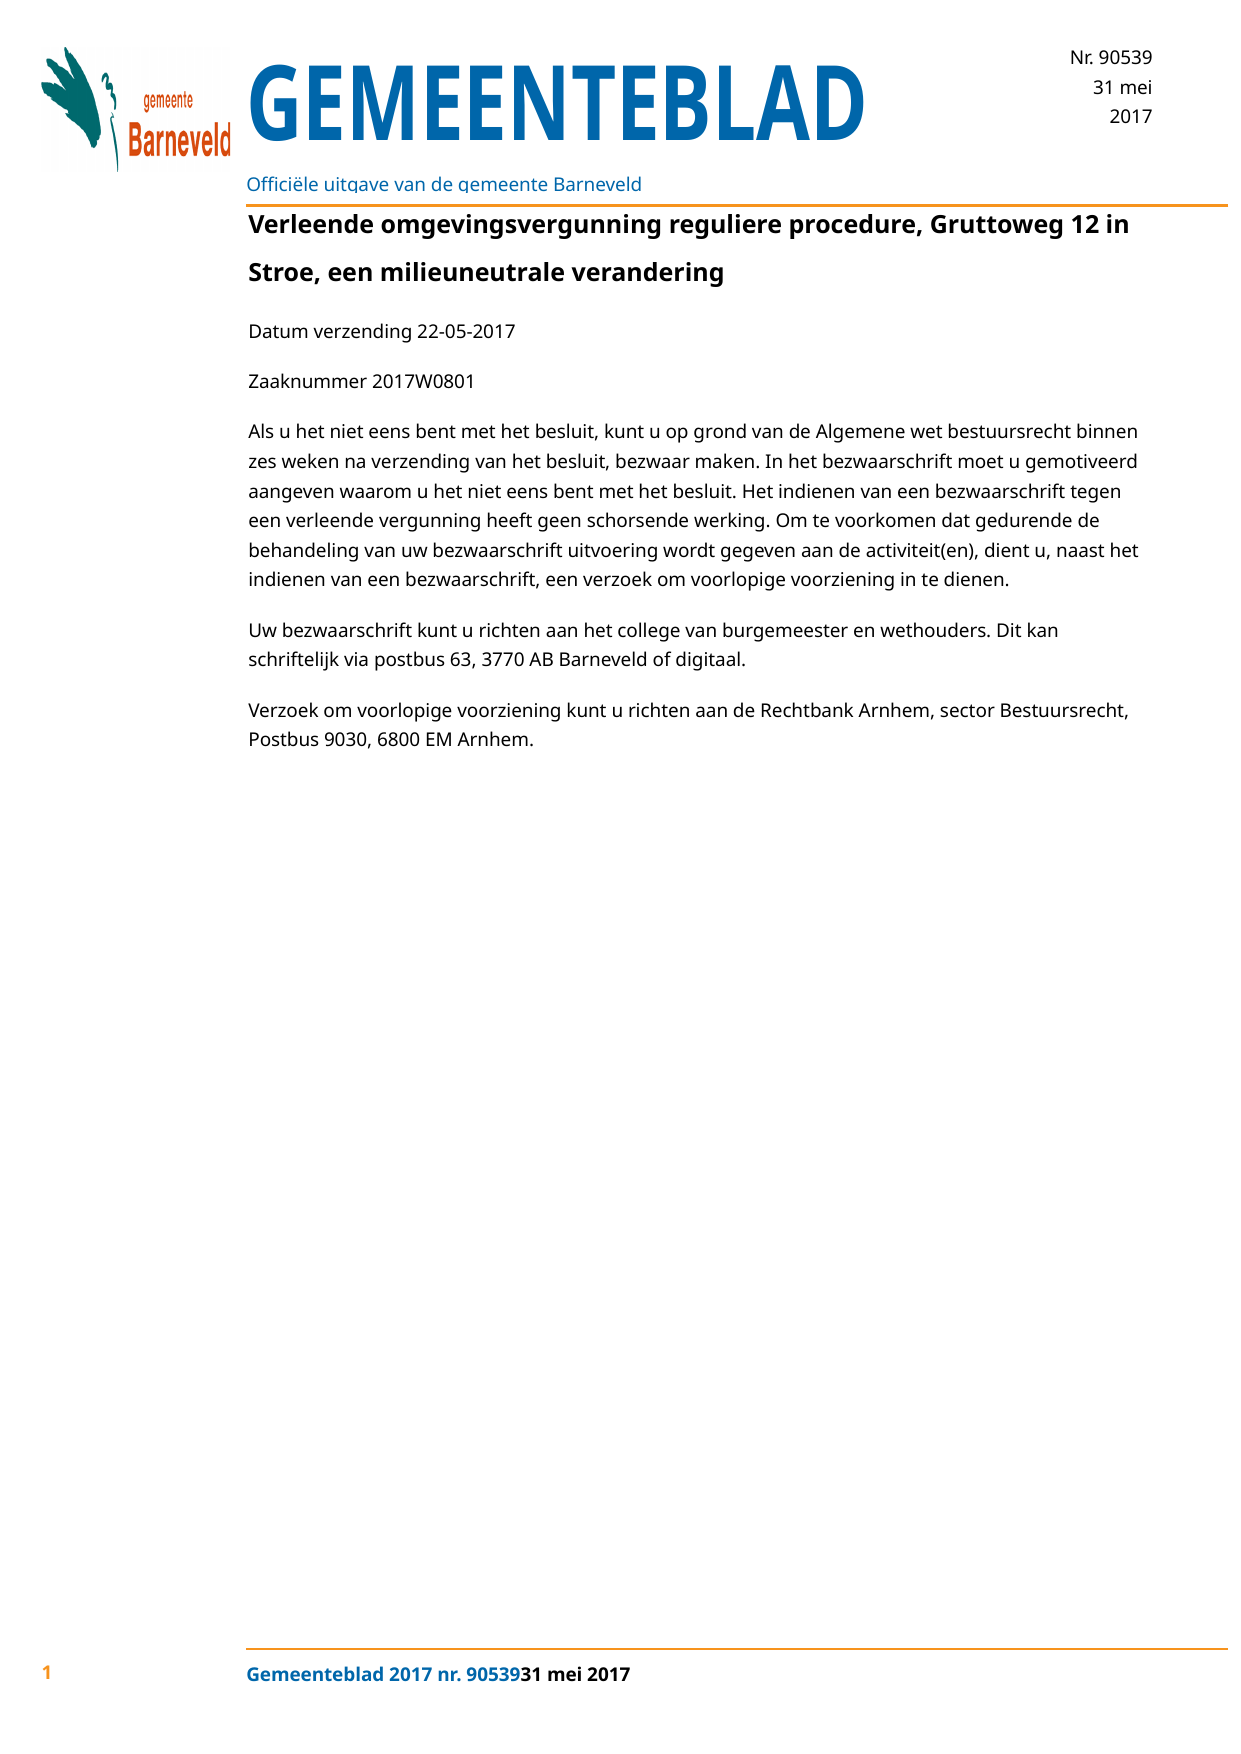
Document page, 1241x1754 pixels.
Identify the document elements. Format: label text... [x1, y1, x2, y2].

text Zaaknummer 2017W0801 [248, 368, 1152, 394]
text Als u het niet eens bent met het besluit, kunt u op grond van de Algemene wet bestuursrecht binnen zes weken na verzending van het besluit, bezwaar maken. In het bezwaarschrift moet u gemotiveerd aangeven waarom u het niet eens bent met het besluit. Het indienen van een bezwaarschrift tegen een verleende vergunning heeft geen schorsende werking. Om te voorkomen dat gedurende de behandeling van uw bezwaarschrift uitvoering wordt gegeven aan de activiteit(en), dient u, naast het indienen van een bezwaarschrift, een verzoek om voorlopige voorziening in te dienen. [248, 419, 1152, 592]
text Uw bezwaarschrift kunt u richten aan het college van burgemeester en wethouders. Dit kan schriftelijk via postbus 63, 3770 AB Barneveld of digitaal. [248, 617, 1152, 672]
picture [41, 47, 231, 172]
text Verleende omgevingsvergunning reguliere procedure, Gruttoweg 12 in Stroe, een milieuneutrale verandering [248, 207, 1152, 288]
text Verzoek om voorlopige voorziening kunt u richten aan de Rechtbank Arnhem, sector Bestuursrecht, Postbus 9030, 6800 EM Arnhem. [248, 697, 1152, 752]
text Datum verzending 22-05-2017 [248, 318, 1152, 344]
